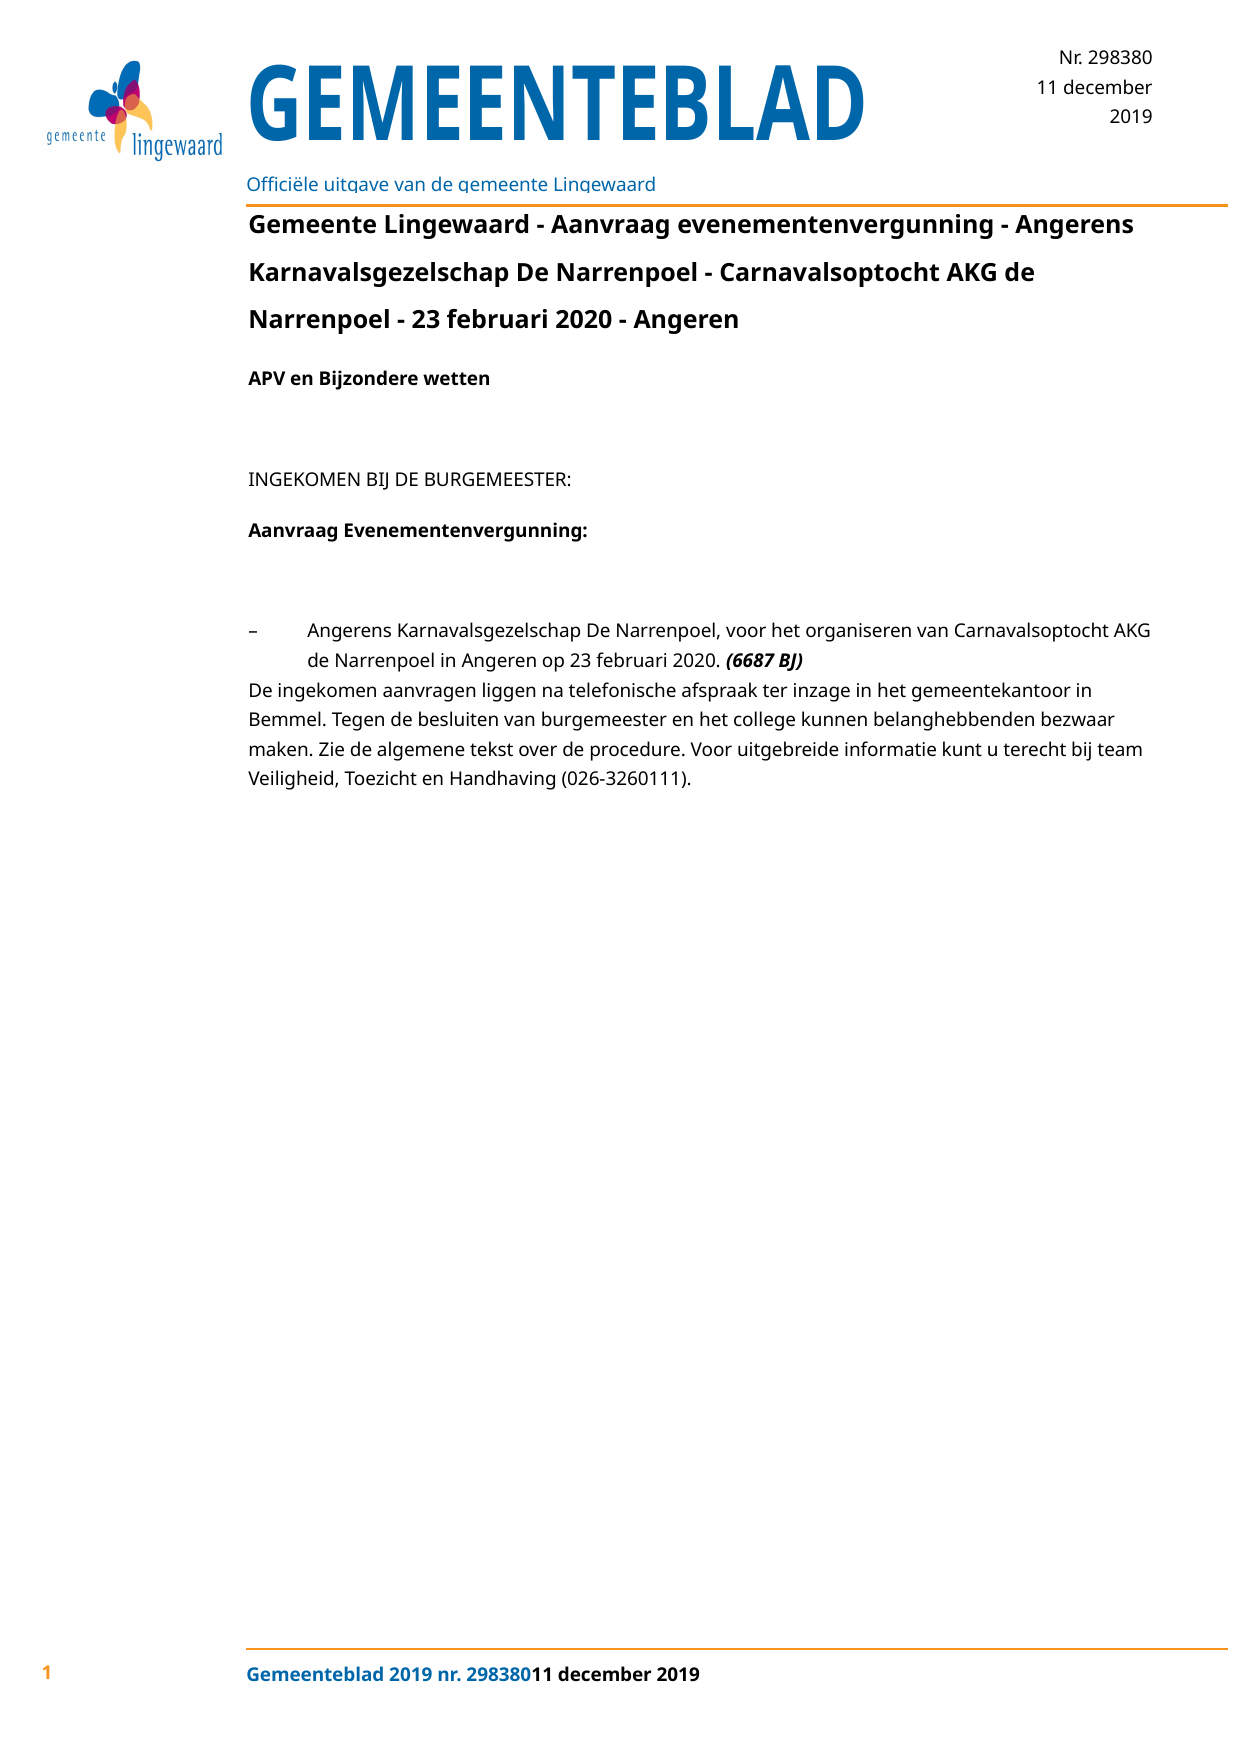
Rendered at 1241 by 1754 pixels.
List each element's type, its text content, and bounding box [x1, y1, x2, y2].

text Gemeente Lingewaard - Aanvraag evenementenvergunning - Angerens Karnavalsgezelschap De Narrenpoel - Carnavalsoptocht AKG de Narrenpoel - 23 februari 2020 - Angeren [248, 207, 1152, 336]
text INGEKOMEN BIJ DE BURGEMEESTER: [248, 466, 1152, 492]
text De ingekomen aanvragen liggen na telefonische afspraak ter inzage in het gemeentekantoor in Bemmel. Tegen de besluiten van burgemeester en het college kunnen belanghebbenden bezwaar maken. Zie de algemene tekst over de procedure. Voor uitgebreide informatie kunt u terecht bij team Veiligheid, Toezicht en Handhaving (026-3260111). [248, 677, 1152, 791]
list Angerens Karnavalsgezelschap De Narrenpoel, voor het organiseren van Carnavalsoptocht AKG de Narrenpoel in Angeren op 23 februari 2020. (6687 BJ) [248, 618, 1152, 673]
picture [41, 47, 231, 172]
text APV en Bijzondere wetten [248, 366, 1152, 391]
text Aanvraag Evenementenvergunning: [248, 517, 1152, 542]
